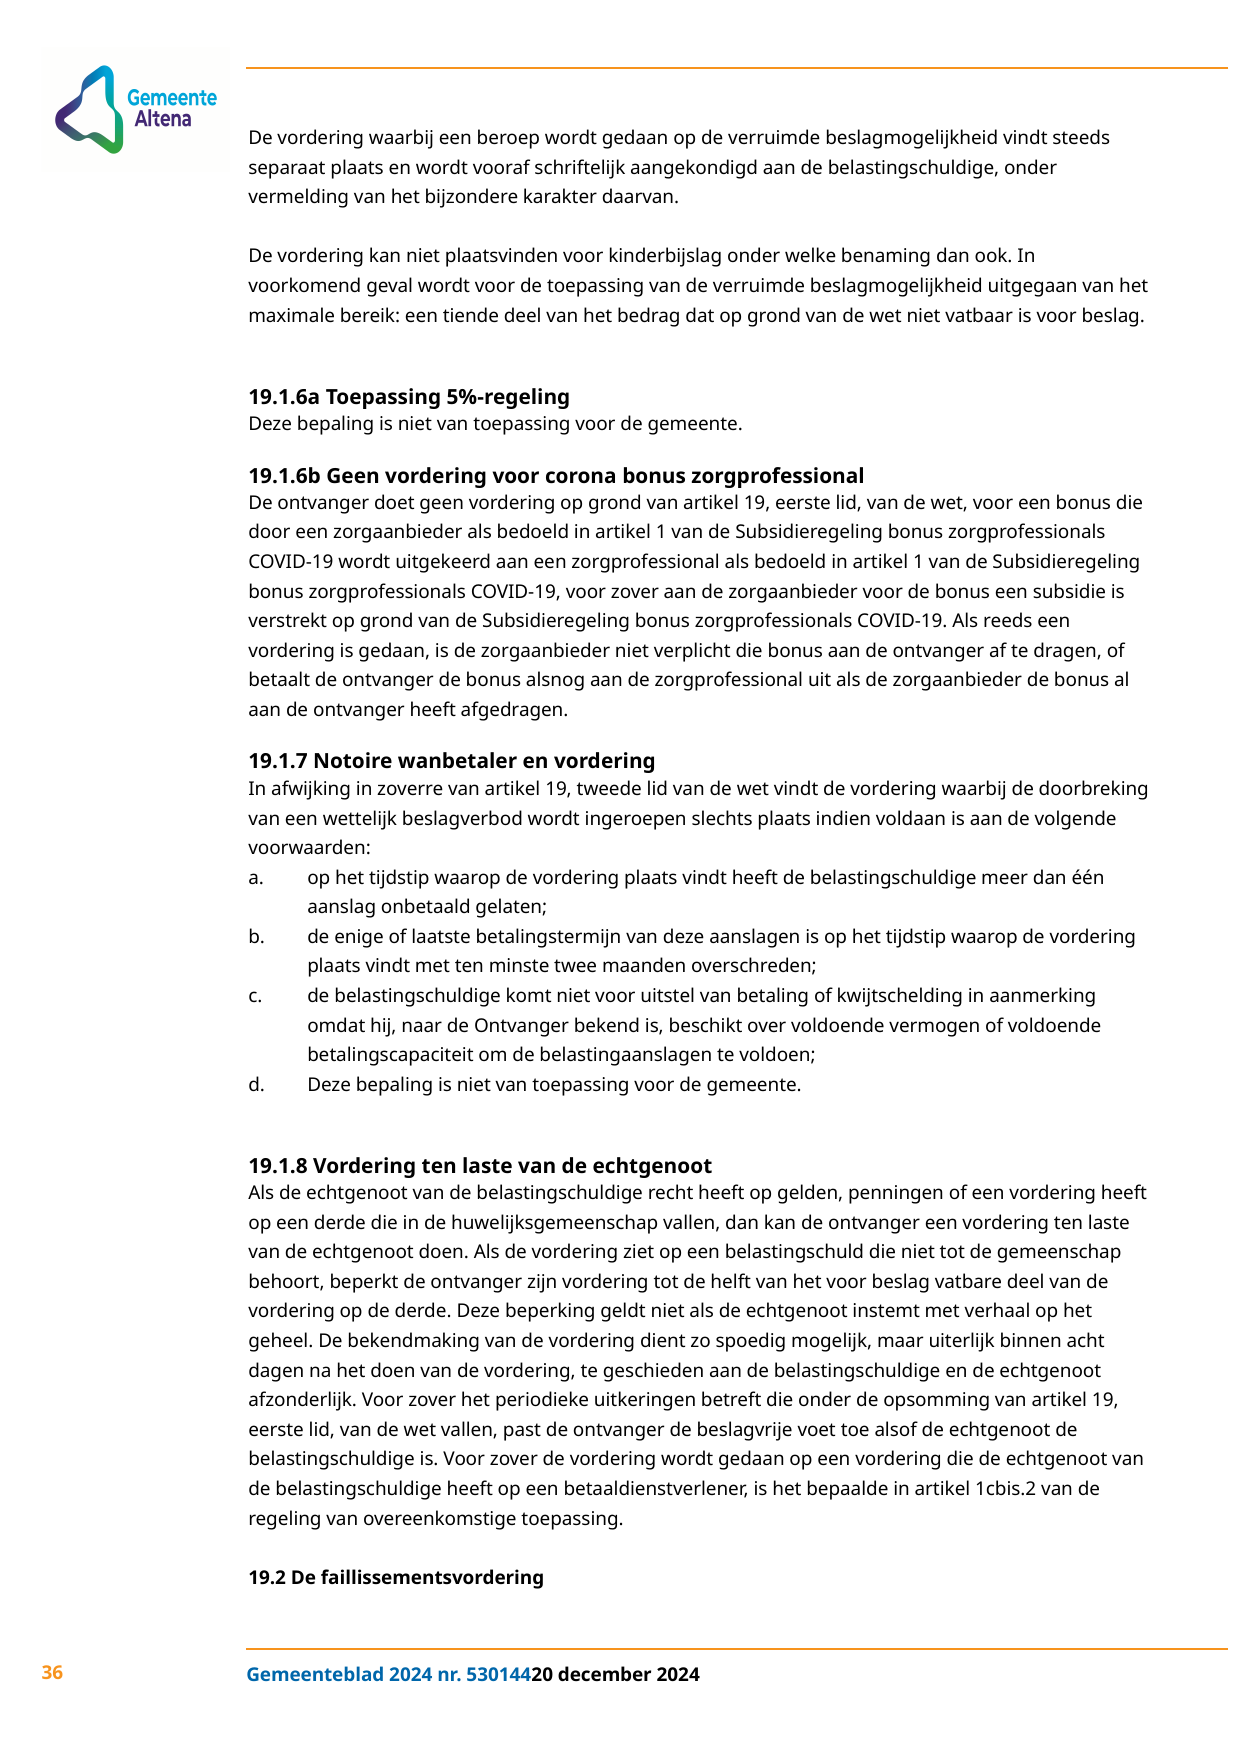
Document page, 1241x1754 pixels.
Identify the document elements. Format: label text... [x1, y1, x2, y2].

text De vordering kan niet plaatsvinden voor kinderbijslag onder welke benaming dan ook. In voorkomend geval wordt voor de toepassing van de verruimde beslagmogelijkheid uitgegaan van het maximale bereik: een tiende deel van het bedrag dat op grond van de wet niet vatbaar is voor beslag. [248, 243, 1152, 328]
text 19.1.6b Geen vordering voor corona bonus zorgprofessional [248, 461, 1152, 489]
list de belastingschuldige komt niet voor uitstel van betaling of kwijtschelding in aanmerking omdat hij, naar de Ontvanger bekend is, beschikt over voldoende vermogen of voldoende betalingscapaciteit om de belastingaanslagen te voldoen; [248, 982, 1152, 1067]
list op het tijdstip waarop de vordering plaats vindt heeft de belastingschuldige meer dan één aanslag onbetaald gelaten; [248, 864, 1152, 919]
text 19.1.6a Toepassing 5%-regeling [248, 382, 1152, 410]
text 19.1.8 Vordering ten laste van de echtgenoot [248, 1151, 1152, 1179]
text Deze bepaling is niet van toepassing voor de gemeente. [248, 410, 1152, 436]
text 19.2 De faillissementsvordering [248, 1564, 1152, 1590]
list de enige of laatste betalingstermijn van deze aanslagen is op het tijdstip waarop de vordering plaats vindt met ten minste twee maanden overschreden; [248, 923, 1152, 978]
picture [41, 47, 231, 172]
text De vordering waarbij een beroep wordt gedaan op de verruimde beslagmogelijkheid vindt steeds separaat plaats en wordt vooraf schriftelijk aangekondigd aan de belastingschuldige, onder vermelding van het bijzondere karakter daarvan. [248, 124, 1152, 209]
text De ontvanger doet geen vordering op grond van artikel 19, eerste lid, van de wet, voor een bonus die door een zorgaanbieder als bedoeld in artikel 1 van de Subsidieregeling bonus zorgprofessionals COVID-19 wordt uitgekeerd aan een zorgprofessional als bedoeld in artikel 1 van de Subsidieregeling bonus zorgprofessionals COVID-19, voor zover aan de zorgaanbieder voor de bonus een subsidie is verstrekt op grond van de Subsidieregeling bonus zorgprofessionals COVID-19. Als reeds een vordering is gedaan, is de zorgaanbieder niet verplicht die bonus aan de ontvanger af te dragen, of betaalt de ontvanger de bonus alsnog aan de zorgprofessional uit als de zorgaanbieder de bonus al aan de ontvanger heeft afgedragen. [248, 489, 1152, 722]
text In afwijking in zoverre van artikel 19, tweede lid van de wet vindt de vordering waarbij de doorbreking van een wettelijk beslagverbod wordt ingeroepen slechts plaats indien voldaan is aan de volgende voorwaarden: [248, 775, 1152, 860]
text Als de echtgenoot van de belastingschuldige recht heeft op gelden, penningen of een vordering heeft op een derde die in de huwelijksgemeenschap vallen, dan kan de ontvanger een vordering ten laste van de echtgenoot doen. Als de vordering ziet op een belastingschuld die niet tot de gemeenschap behoort, beperkt de ontvanger zijn vordering tot de helft van het voor beslag vatbare deel van de vordering op de derde. Deze beperking geldt niet als de echtgenoot instemt met verhaal op het geheel. De bekendmaking van de vordering dient zo spoedig mogelijk, maar uiterlijk binnen acht dagen na het doen van de vordering, te geschieden aan de belastingschuldige en de echtgenoot afzonderlijk. Voor zover het periodieke uitkeringen betreft die onder de opsomming van artikel 19, eerste lid, van de wet vallen, past de ontvanger de beslagvrije voet toe alsof de echtgenoot de belastingschuldige is. Voor zover de vordering wordt gedaan op een vordering die de echtgenoot van de belastingschuldige heeft op een betaaldienstverlener, is het bepaalde in artikel 1cbis.2 van de regeling van overeenkomstige toepassing. [248, 1179, 1152, 1531]
text 19.1.7 Notoire wanbetaler en vordering [248, 747, 1152, 775]
list Deze bepaling is niet van toepassing voor de gemeente. [248, 1071, 1152, 1097]
